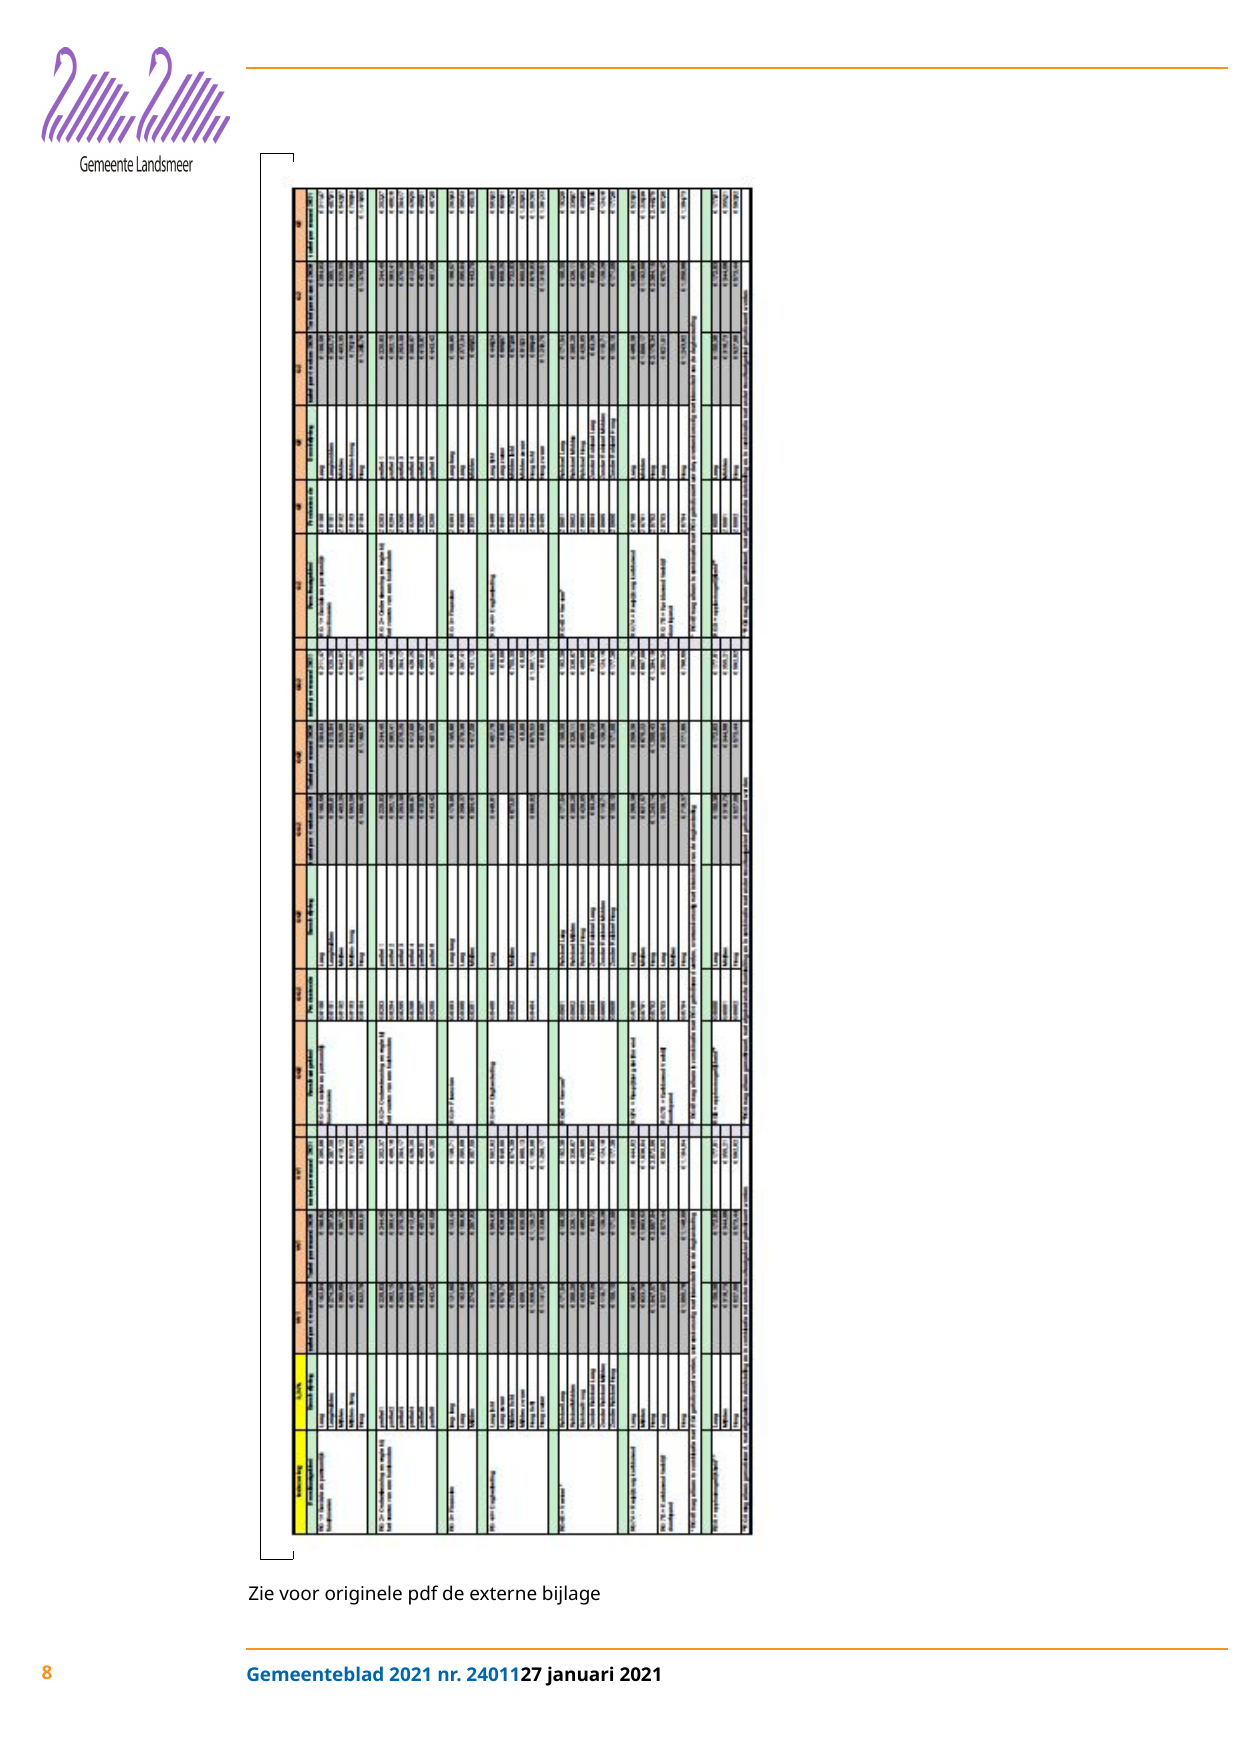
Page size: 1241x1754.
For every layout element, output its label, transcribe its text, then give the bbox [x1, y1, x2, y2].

picture [268, 162, 772, 1551]
picture [41, 47, 231, 172]
text Zie voor originele pdf de externe bijlage [248, 1580, 1152, 1606]
